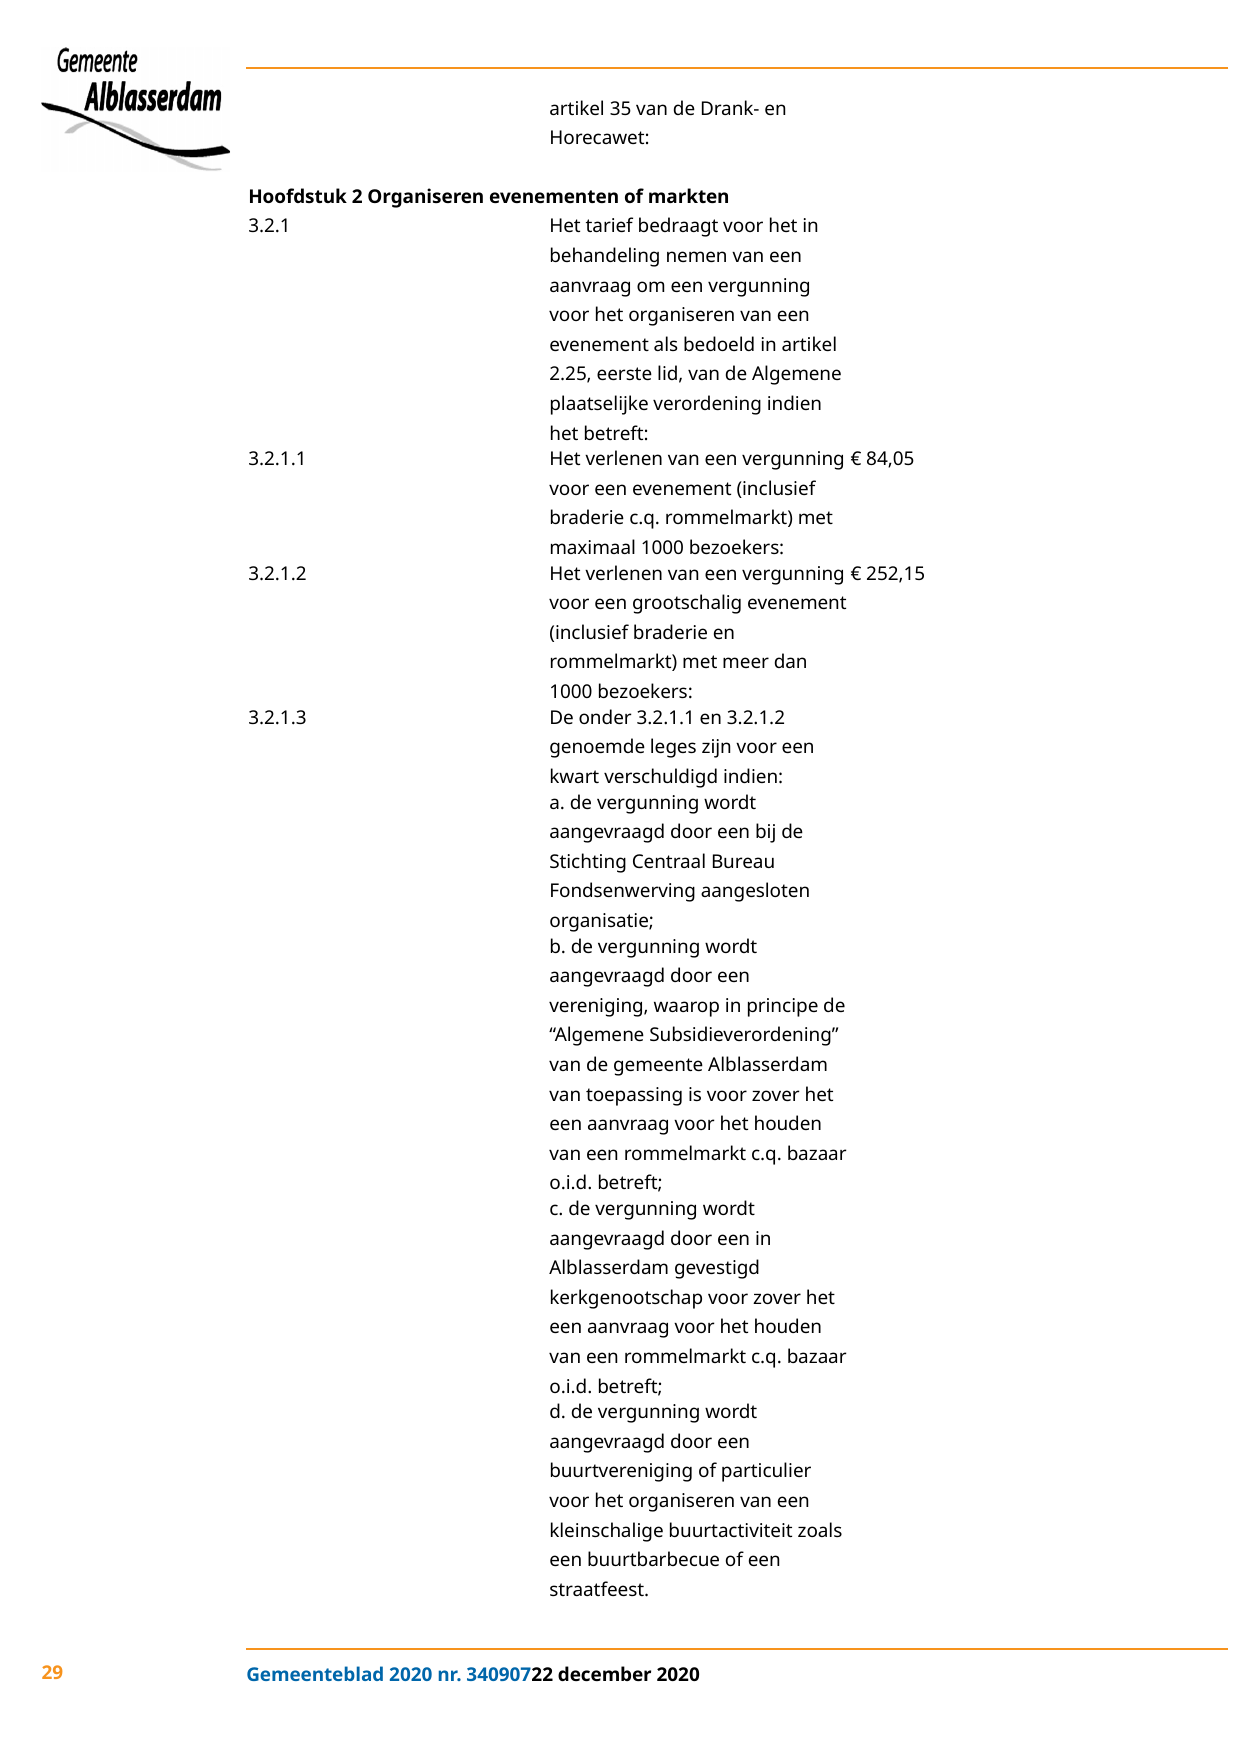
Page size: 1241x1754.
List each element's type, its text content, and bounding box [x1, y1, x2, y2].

table_cell € 252,15 [850, 560, 1152, 704]
table_cell [850, 1195, 1152, 1398]
table_header 3.2.1 [248, 213, 549, 445]
table_cell [850, 704, 1152, 789]
table_cell [850, 95, 1152, 150]
table_cell c. de vergunning wordt aangevraagd door een in Alblasserdam gevestigd kerkgenootschap voor zover het een aanvraag voor het houden van een rommelmarkt c.q. bazaar o.i.d. betreft; [549, 1195, 850, 1398]
table_cell [248, 95, 549, 150]
table_cell 3.2.1.3 [248, 704, 549, 789]
table_cell De onder 3.2.1.1 en 3.2.1.2 genoemde leges zijn voor een kwart verschuldigd indien: [549, 704, 850, 789]
table_header Het tarief bedraagt voor het in behandeling nemen van een aanvraag om een vergunning voor het organiseren van een evenement als bedoeld in artikel 2.25, eerste lid, van de Algemene plaatselijke verordening indien het betreft: [549, 213, 850, 445]
table_cell [248, 789, 549, 933]
table_cell [248, 1195, 549, 1398]
table_cell € 84,05 [850, 445, 1152, 560]
text Hoofdstuk 2 Organiseren evenementen of markten [248, 183, 1152, 209]
table_cell Het verlenen van een vergunning voor een evenement (inclusief braderie c.q. rommelmarkt) met maximaal 1000 bezoekers: [549, 445, 850, 560]
table_cell 3.2.1.2 [248, 560, 549, 704]
picture [41, 47, 231, 172]
table_cell [248, 1399, 549, 1602]
table_cell [850, 789, 1152, 933]
table_header [850, 213, 1152, 445]
table_cell a. de vergunning wordt aangevraagd door een bij de Stichting Centraal Bureau Fondsenwerving aangesloten organisatie; [549, 789, 850, 933]
table_cell [850, 1399, 1152, 1602]
table_cell 3.2.1.1 [248, 445, 549, 560]
table_cell d. de vergunning wordt aangevraagd door een buurtvereniging of particulier voor het organiseren van een kleinschalige buurtactiviteit zoals een buurtbarbecue of een straatfeest. [549, 1399, 850, 1602]
table_cell [850, 933, 1152, 1195]
table_cell [248, 933, 549, 1195]
table_cell artikel 35 van de Drank- en Horecawet: [549, 95, 850, 150]
table_cell Het verlenen van een vergunning voor een grootschalig evenement (inclusief braderie en rommelmarkt) met meer dan 1000 bezoekers: [549, 560, 850, 704]
table_cell b. de vergunning wordt aangevraagd door een vereniging, waarop in principe de “Algemene Subsidieverordening” van de gemeente Alblasserdam van toepassing is voor zover het een aanvraag voor het houden van een rommelmarkt c.q. bazaar o.i.d. betreft; [549, 933, 850, 1195]
